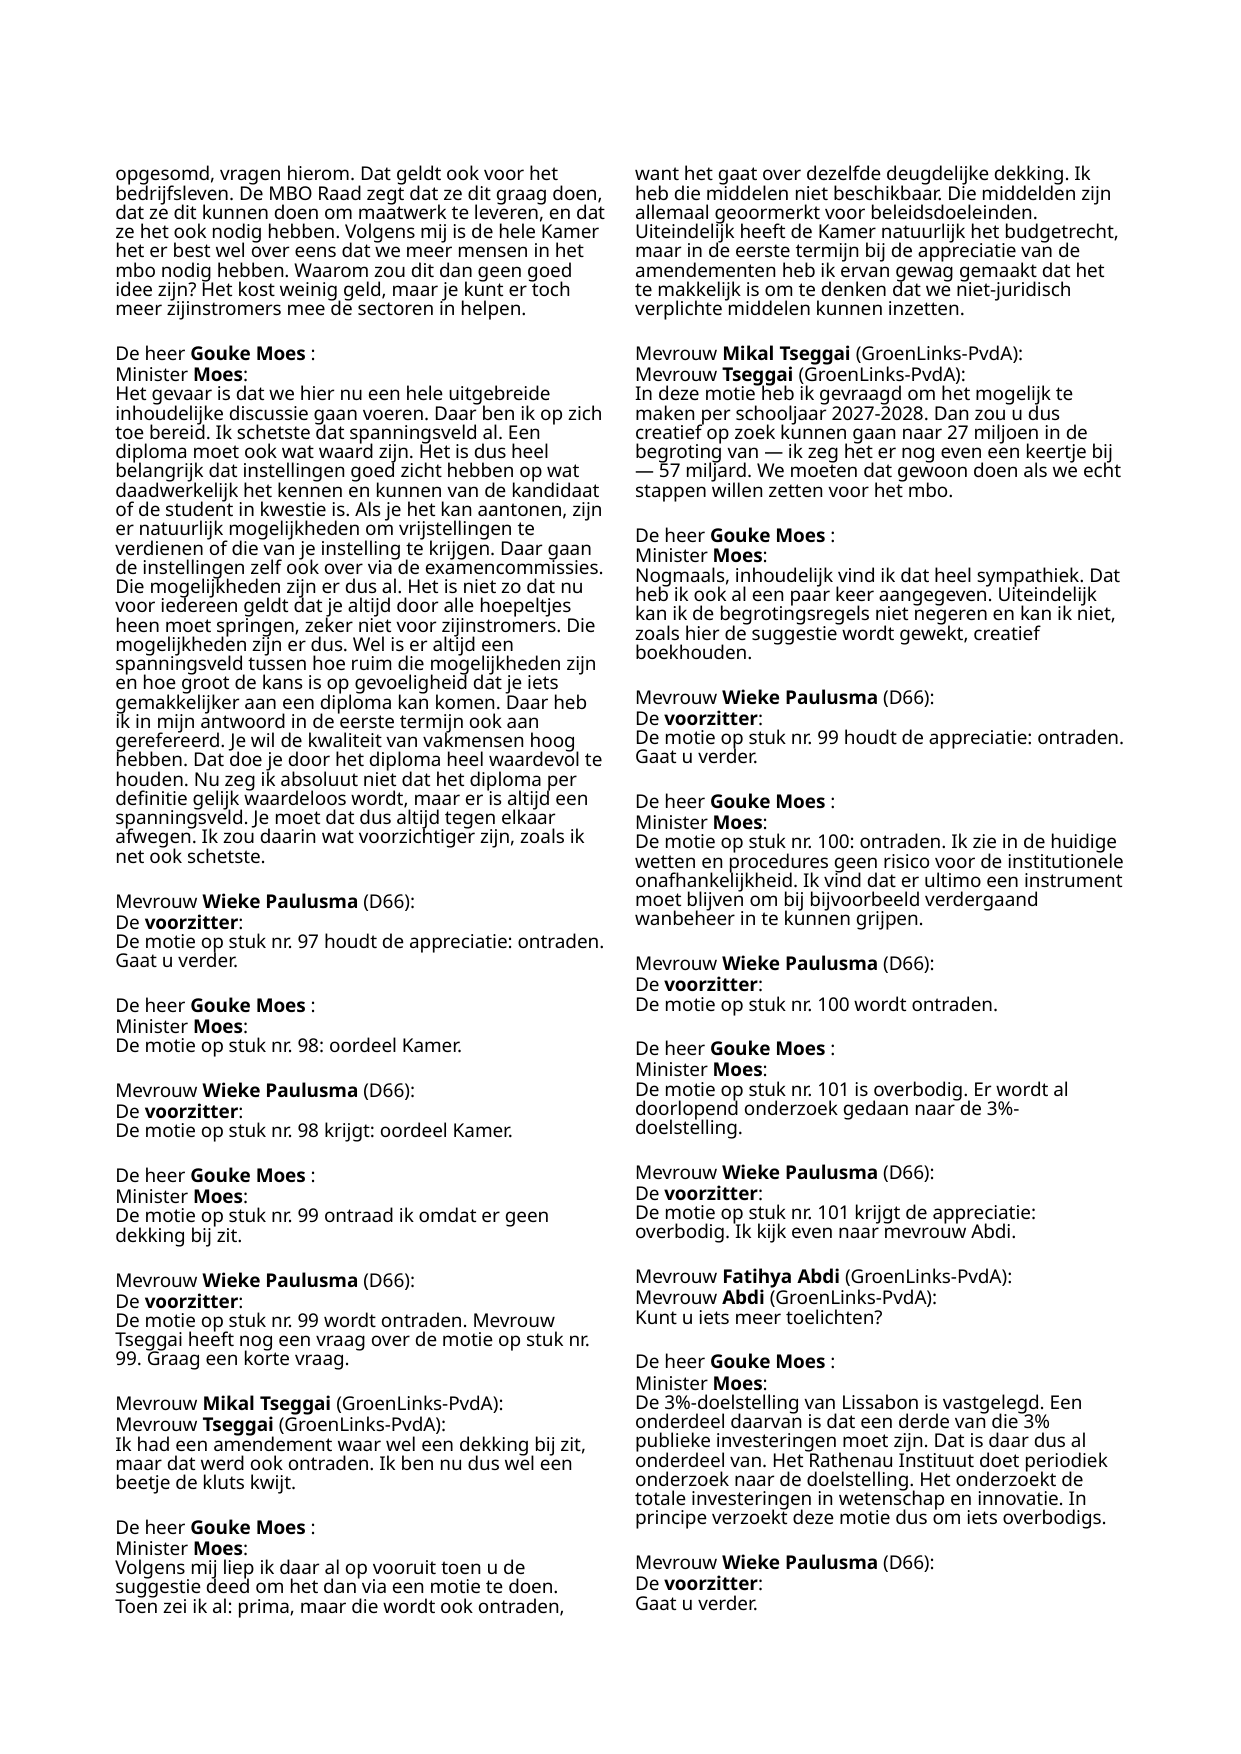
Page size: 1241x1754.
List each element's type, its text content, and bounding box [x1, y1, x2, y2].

text Mevrouw Wieke Paulusma (D66): [115, 888, 605, 914]
text Gaat u verder. [635, 1594, 1125, 1614]
text De motie op stuk nr. 98 krijgt: oordeel Kamer. [115, 1122, 605, 1142]
text De voorzitter: [115, 1103, 605, 1122]
text Minister Moes: [635, 1374, 1125, 1394]
text De motie op stuk nr. 99 wordt ontraden. Mevrouw Tseggai heeft nog een vraag over de motie op stuk nr. 99. Graag een korte vraag. [115, 1312, 605, 1370]
text De voorzitter: [635, 1575, 1125, 1594]
text De heer Gouke Moes : [635, 788, 1125, 814]
text Mevrouw Tseggai (GroenLinks-PvdA): [115, 1416, 605, 1436]
text Mevrouw Tseggai (GroenLinks-PvdA): [635, 366, 1125, 385]
text De motie op stuk nr. 99 houdt de appreciatie: ontraden. Gaat u verder. [635, 729, 1125, 767]
text opgesomd, vragen hierom. Dat geldt ook voor het bedrijfsleven. De MBO Raad zegt dat ze dit graag doen, dat ze dit kunnen doen om maatwerk te leveren, en dat ze het ook nodig hebben. Volgens mij is de hele Kamer het er best wel over eens dat we meer mensen in het mbo nodig hebben. Waarom zou dit dan geen goed idee zijn? Het kost weinig geld, maar je kunt er toch meer zijinstromers mee de sectoren in helpen. [115, 165, 605, 319]
text De motie op stuk nr. 100 wordt ontraden. [635, 996, 1125, 1015]
text Kunt u iets meer toelichten? [635, 1309, 1125, 1328]
text De voorzitter: [115, 914, 605, 933]
text De heer Gouke Moes : [115, 1514, 605, 1540]
text Mevrouw Wieke Paulusma (D66): [635, 951, 1125, 976]
text De heer Gouke Moes : [635, 1036, 1125, 1061]
text Het gevaar is dat we hier nu een hele uitgebreide inhoudelijke discussie gaan voeren. Daar ben ik op zich toe bereid. Ik schetste dat spanningsveld al. Een diploma moet ook wat waard zijn. Het is dus heel belangrijk dat instellingen goed zicht hebben op wat daadwerkelijk het kennen en kunnen van de kandidaat of de student in kwestie is. Als je het kan aantonen, zijn er natuurlijk mogelijkheden om vrijstellingen te verdienen of die van je instelling te krijgen. Daar gaan de instellingen zelf ook over via de examencommissies. Die mogelijkheden zijn er dus al. Het is niet zo dat nu voor iedereen geldt dat je altijd door alle hoepeltjes heen moet springen, zeker niet voor zijinstromers. Die mogelijkheden zijn er dus. Wel is er altijd een spanningsveld tussen hoe ruim die mogelijkheden zijn en hoe groot de kans is op gevoeligheid dat je iets gemakkelijker aan een diploma kan komen. Daar heb ik in mijn antwoord in de eerste termijn ook aan gerefereerd. Je wil de kwaliteit van vakmensen hoog hebben. Dat doe je door het diploma heel waardevol te houden. Nu zeg ik absoluut niet dat het diploma per definitie gelijk waardeloos wordt, maar er is altijd een spanningsveld. Je moet dat dus altijd tegen elkaar afwegen. Ik zou daarin wat voorzichtiger zijn, zoals ik net ook schetste. [115, 385, 605, 867]
text Minister Moes: [115, 1188, 605, 1207]
text Minister Moes: [635, 547, 1125, 567]
text Mevrouw Abdi (GroenLinks-PvdA): [635, 1289, 1125, 1309]
text Minister Moes: [115, 366, 605, 385]
text Minister Moes: [635, 1061, 1125, 1081]
text De motie op stuk nr. 101 krijgt de appreciatie: overbodig. Ik kijk even naar mevrouw Abdi. [635, 1204, 1125, 1243]
text De motie op stuk nr. 99 ontraad ik omdat er geen dekking bij zit. [115, 1207, 605, 1246]
text De motie op stuk nr. 101 is overbodig. Er wordt al doorlopend onderzoek gedaan naar de 3%-doelstelling. [635, 1081, 1125, 1138]
text De heer Gouke Moes : [115, 1162, 605, 1188]
text De motie op stuk nr. 97 houdt de appreciatie: ontraden. Gaat u verder. [115, 933, 605, 971]
text Mevrouw Wieke Paulusma (D66): [635, 684, 1125, 710]
text De motie op stuk nr. 98: oordeel Kamer. [115, 1037, 605, 1057]
text Minister Moes: [115, 1540, 605, 1559]
text De heer Gouke Moes : [635, 1349, 1125, 1374]
text Mevrouw Wieke Paulusma (D66): [635, 1549, 1125, 1575]
text Mevrouw Wieke Paulusma (D66): [635, 1159, 1125, 1185]
text want het gaat over dezelfde deugdelijke dekking. Ik heb die middelen niet beschikbaar. Die middelden zijn allemaal geoormerkt voor beleidsdoeleinden. Uiteindelijk heeft de Kamer natuurlijk het budgetrecht, maar in de eerste termijn bij de appreciatie van de amendementen heb ik ervan gewag gemaakt dat het te makkelijk is om te denken dat we niet-juridisch verplichte middelen kunnen inzetten. [635, 165, 1125, 319]
text De heer Gouke Moes : [635, 522, 1125, 547]
text Mevrouw Mikal Tseggai (GroenLinks-PvdA): [635, 340, 1125, 366]
text Nogmaals, inhoudelijk vind ik dat heel sympathiek. Dat heb ik ook al een paar keer aangegeven. Uiteindelijk kan ik de begrotingsregels niet negeren en kan ik niet, zoals hier de suggestie wordt gewekt, creatief boekhouden. [635, 567, 1125, 663]
text Mevrouw Mikal Tseggai (GroenLinks-PvdA): [115, 1391, 605, 1416]
text Volgens mij liep ik daar al op vooruit toen u de suggestie deed om het dan via een motie te doen. Toen zei ik al: prima, maar die wordt ook ontraden, [115, 1559, 605, 1617]
text Ik had een amendement waar wel een dekking bij zit, maar dat werd ook ontraden. Ik ben nu dus wel een beetje de kluts kwijt. [115, 1436, 605, 1493]
text De heer Gouke Moes : [115, 340, 605, 366]
text Mevrouw Fatihya Abdi (GroenLinks-PvdA): [635, 1264, 1125, 1289]
text Minister Moes: [635, 814, 1125, 833]
text De voorzitter: [635, 976, 1125, 996]
text De voorzitter: [635, 710, 1125, 729]
text De heer Gouke Moes : [115, 992, 605, 1018]
text Mevrouw Wieke Paulusma (D66): [115, 1077, 605, 1103]
text De voorzitter: [635, 1185, 1125, 1204]
text De 3%-doelstelling van Lissabon is vastgelegd. Een onderdeel daarvan is dat een derde van die 3% publieke investeringen moet zijn. Dat is daar dus al onderdeel van. Het Rathenau Instituut doet periodiek onderzoek naar de doelstelling. Het onderzoekt de totale investeringen in wetenschap en innovatie. In principe verzoekt deze motie dus om iets overbodigs. [635, 1394, 1125, 1529]
text De motie op stuk nr. 100: ontraden. Ik zie in de huidige wetten en procedures geen risico voor de institutionele onafhankelijkheid. Ik vind dat er ultimo een instrument moet blijven om bij bijvoorbeeld verdergaand wanbeheer in te kunnen grijpen. [635, 833, 1125, 930]
text In deze motie heb ik gevraagd om het mogelijk te maken per schooljaar 2027-2028. Dan zou u dus creatief op zoek kunnen gaan naar 27 miljoen in de begroting van — ik zeg het er nog even een keertje bij — 57 miljard. We moeten dat gewoon doen als we echt stappen willen zetten voor het mbo. [635, 385, 1125, 501]
text Mevrouw Wieke Paulusma (D66): [115, 1267, 605, 1293]
text De voorzitter: [115, 1293, 605, 1312]
text Minister Moes: [115, 1018, 605, 1037]
